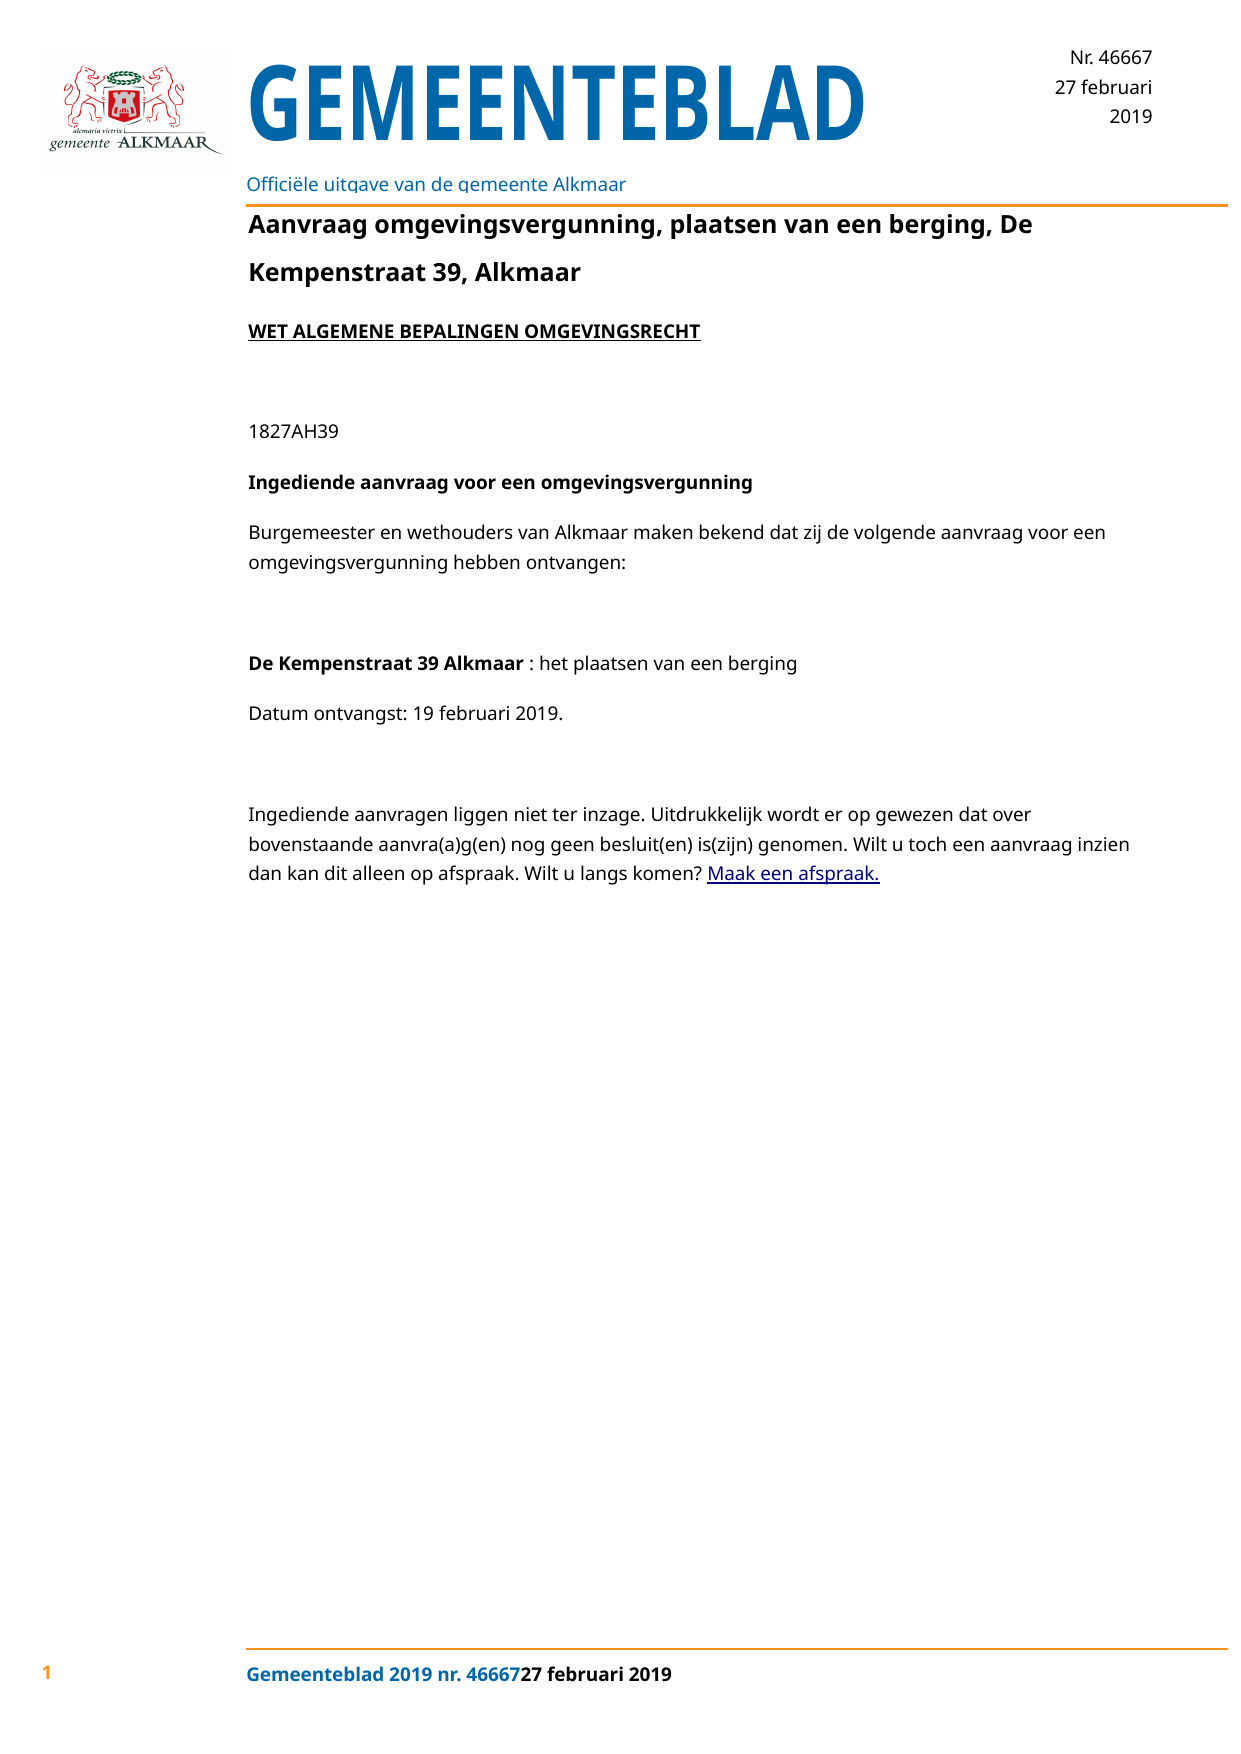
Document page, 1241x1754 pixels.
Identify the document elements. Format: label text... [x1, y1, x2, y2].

text Ingediende aanvraag voor een omgevingsvergunning [248, 469, 1152, 495]
text Aanvraag omgevingsvergunning, plaatsen van een berging, De Kempenstraat 39, Alkmaar [248, 207, 1152, 288]
text Burgemeester en wethouders van Alkmaar maken bekend dat zij de volgende aanvraag voor een omgevingsvergunning hebben ontvangen: [248, 519, 1152, 575]
text Datum ontvangst: 19 februari 2019. [248, 700, 1152, 726]
text WET ALGEMENE BEPALINGEN OMGEVINGSRECHT [248, 318, 1152, 344]
picture [41, 47, 231, 172]
text 1827AH39 [248, 419, 1152, 444]
text De Kempenstraat 39 Alkmaar : het plaatsen van een berging [248, 650, 1152, 676]
text Ingediende aanvragen liggen niet ter inzage. Uitdrukkelijk wordt er op gewezen dat over bovenstaande aanvra(a)g(en) nog geen besluit(en) is(zijn) genomen. Wilt u toch een aanvraag inzien dan kan dit alleen op afspraak. Wilt u langs komen? Maak een afspraak. [248, 801, 1152, 886]
